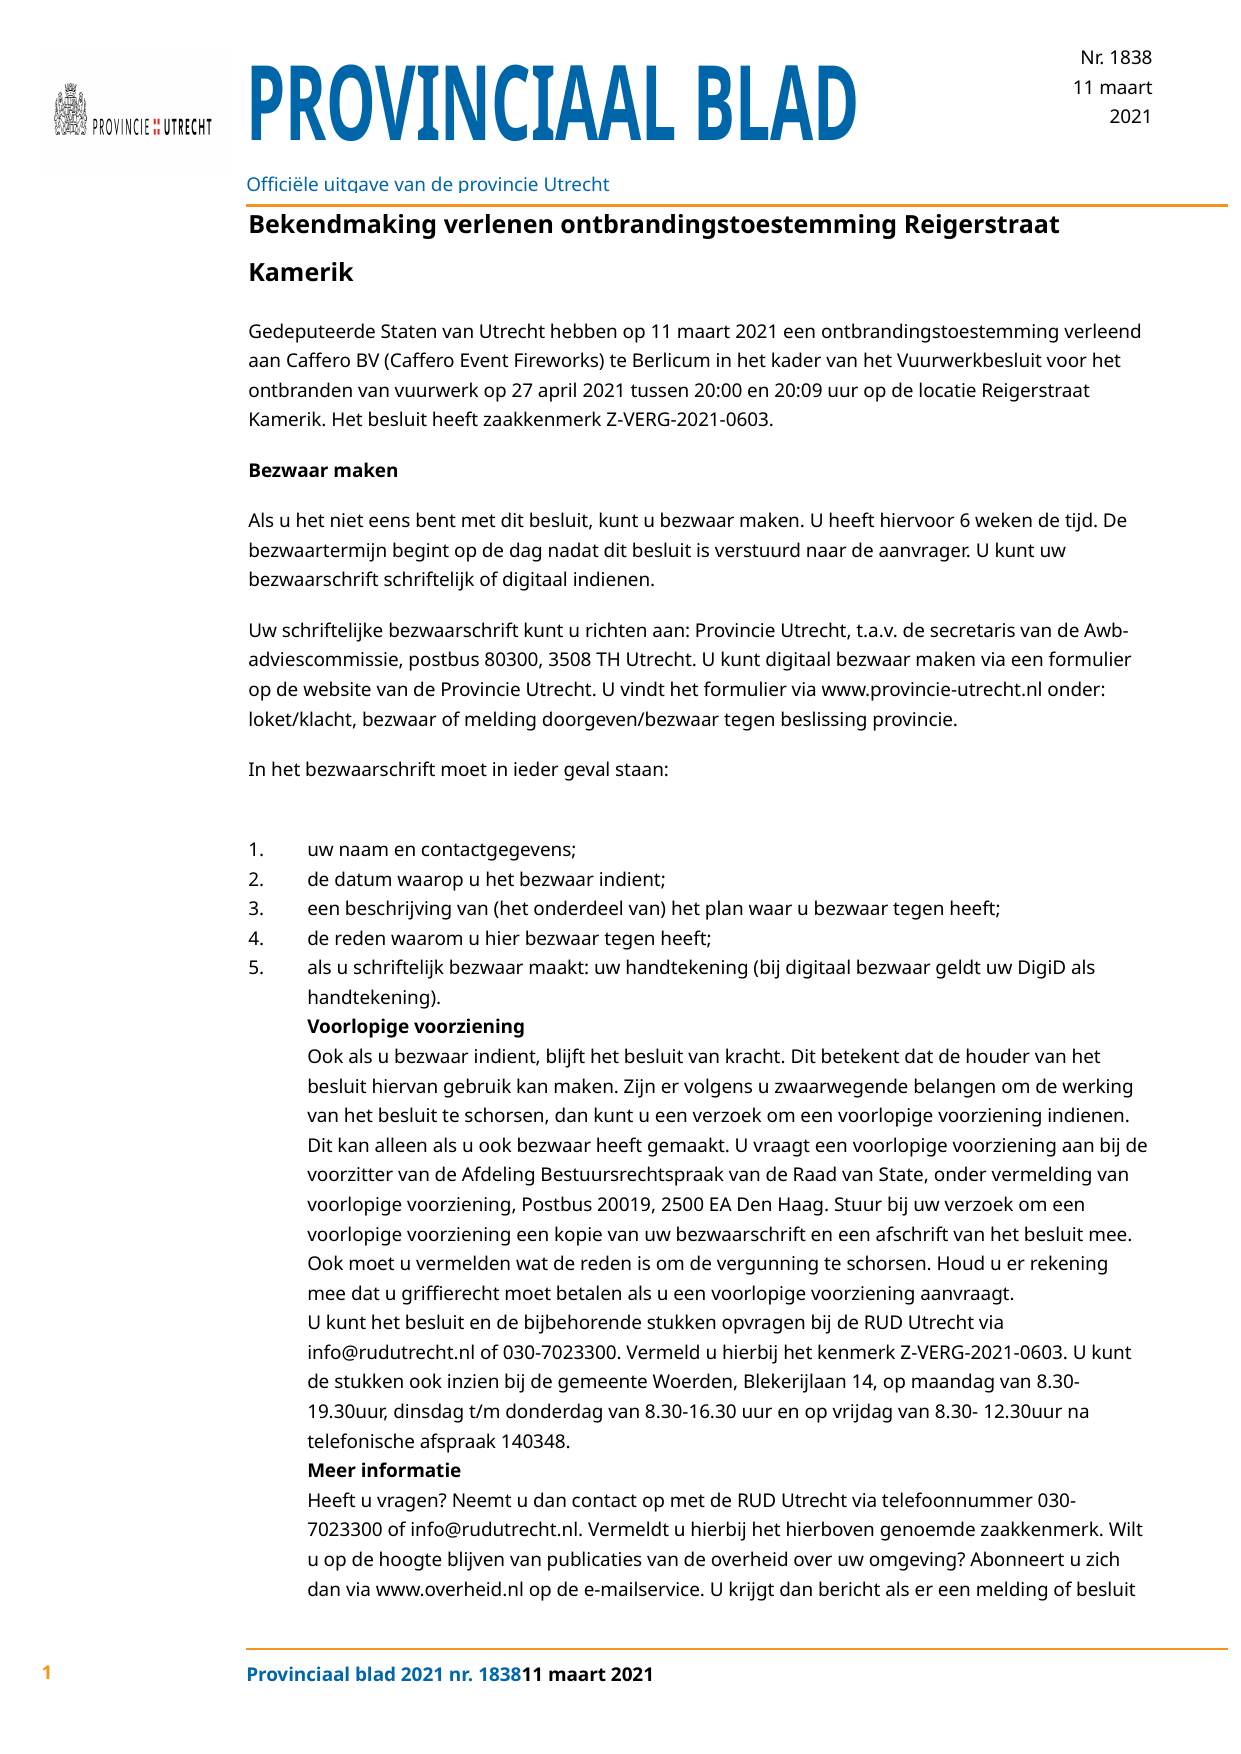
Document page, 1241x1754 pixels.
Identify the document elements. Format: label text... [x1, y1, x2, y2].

list de datum waarop u het bezwaar indient; [248, 866, 1152, 892]
list U kunt het besluit en de bijbehorende stukken opvragen bij de RUD Utrecht via info@rudutrecht.nl of 030-7023300. Vermeld u hierbij het kenmerk Z-VERG-2021-0603. U kunt de stukken ook inzien bij de gemeente Woerden, Blekerijlaan 14, op maandag van 8.30- 19.30uur, dinsdag t/m donderdag van 8.30-16.30 uur en op vrijdag van 8.30- 12.30uur na telefonische afspraak 140348. [248, 1309, 1152, 1454]
list als u schriftelijk bezwaar maakt: uw handtekening (bij digitaal bezwaar geldt uw DigiD als handtekening). [248, 954, 1152, 1010]
picture [41, 47, 231, 172]
text Gedeputeerde Staten van Utrecht hebben op 11 maart 2021 een ontbrandingstoestemming verleend aan Caffero BV (Caffero Event Fireworks) te Berlicum in het kader van het Vuurwerkbesluit voor het ontbranden van vuurwerk op 27 april 2021 tussen 20:00 en 20:09 uur op de locatie Reigerstraat Kamerik. Het besluit heeft zaakkenmerk Z-VERG-2021-0603. [248, 318, 1152, 432]
text Bezwaar maken [248, 457, 1152, 483]
text Als u het niet eens bent met dit besluit, kunt u bezwaar maken. U heeft hiervoor 6 weken de tijd. De bezwaartermijn begint op de dag nadat dit besluit is verstuurd naar de aanvrager. U kunt uw bezwaarschrift schriftelijk of digitaal indienen. [248, 507, 1152, 592]
text Bekendmaking verlenen ontbrandingstoestemming Reigerstraat Kamerik [248, 207, 1152, 288]
list Voorlopige voorziening [248, 1014, 1152, 1039]
text Uw schriftelijke bezwaarschrift kunt u richten aan: Provincie Utrecht, t.a.v. de secretaris van de Awb-adviescommissie, postbus 80300, 3508 TH Utrecht. U kunt digitaal bezwaar maken via een formulier op de website van de Provincie Utrecht. U vindt het formulier via www.provincie-utrecht.nl onder: loket/klacht, bezwaar of melding doorgeven/bezwaar tegen beslissing provincie. [248, 617, 1152, 732]
list de reden waarom u hier bezwaar tegen heeft; [248, 925, 1152, 951]
list uw naam en contactgegevens; [248, 836, 1152, 862]
list Heeft u vragen? Neemt u dan contact op met de RUD Utrecht via telefoonnummer 030-7023300 of info@rudutrecht.nl. Vermeldt u hierbij het hierboven genoemde zaakkenmerk. Wilt u op de hoogte blijven van publicaties van de overheid over uw omgeving? Abonneert u zich dan via www.overheid.nl op de e-mailservice. U krijgt dan bericht als er een melding of besluit [248, 1487, 1152, 1602]
list Meer informatie [248, 1457, 1152, 1483]
list Ook als u bezwaar indient, blijft het besluit van kracht. Dit betekent dat de houder van het besluit hiervan gebruik kan maken. Zijn er volgens u zwaarwegende belangen om de werking van het besluit te schorsen, dan kunt u een verzoek om een voorlopige voorziening indienen. Dit kan alleen als u ook bezwaar heeft gemaakt. U vraagt een voorlopige voorziening aan bij de voorzitter van de Afdeling Bestuursrechtspraak van de Raad van State, onder vermelding van voorlopige voorziening, Postbus 20019, 2500 EA Den Haag. Stuur bij uw verzoek om een voorlopige voorziening een kopie van uw bezwaarschrift en een afschrift van het besluit mee. Ook moet u vermelden wat de reden is om de vergunning te schorsen. Houd u er rekening mee dat u griffierecht moet betalen als u een voorlopige voorziening aanvraagt. [248, 1043, 1152, 1306]
text In het bezwaarschrift moet in ieder geval staan: [248, 756, 1152, 782]
list een beschrijving van (het onderdeel van) het plan waar u bezwaar tegen heeft; [248, 895, 1152, 921]
